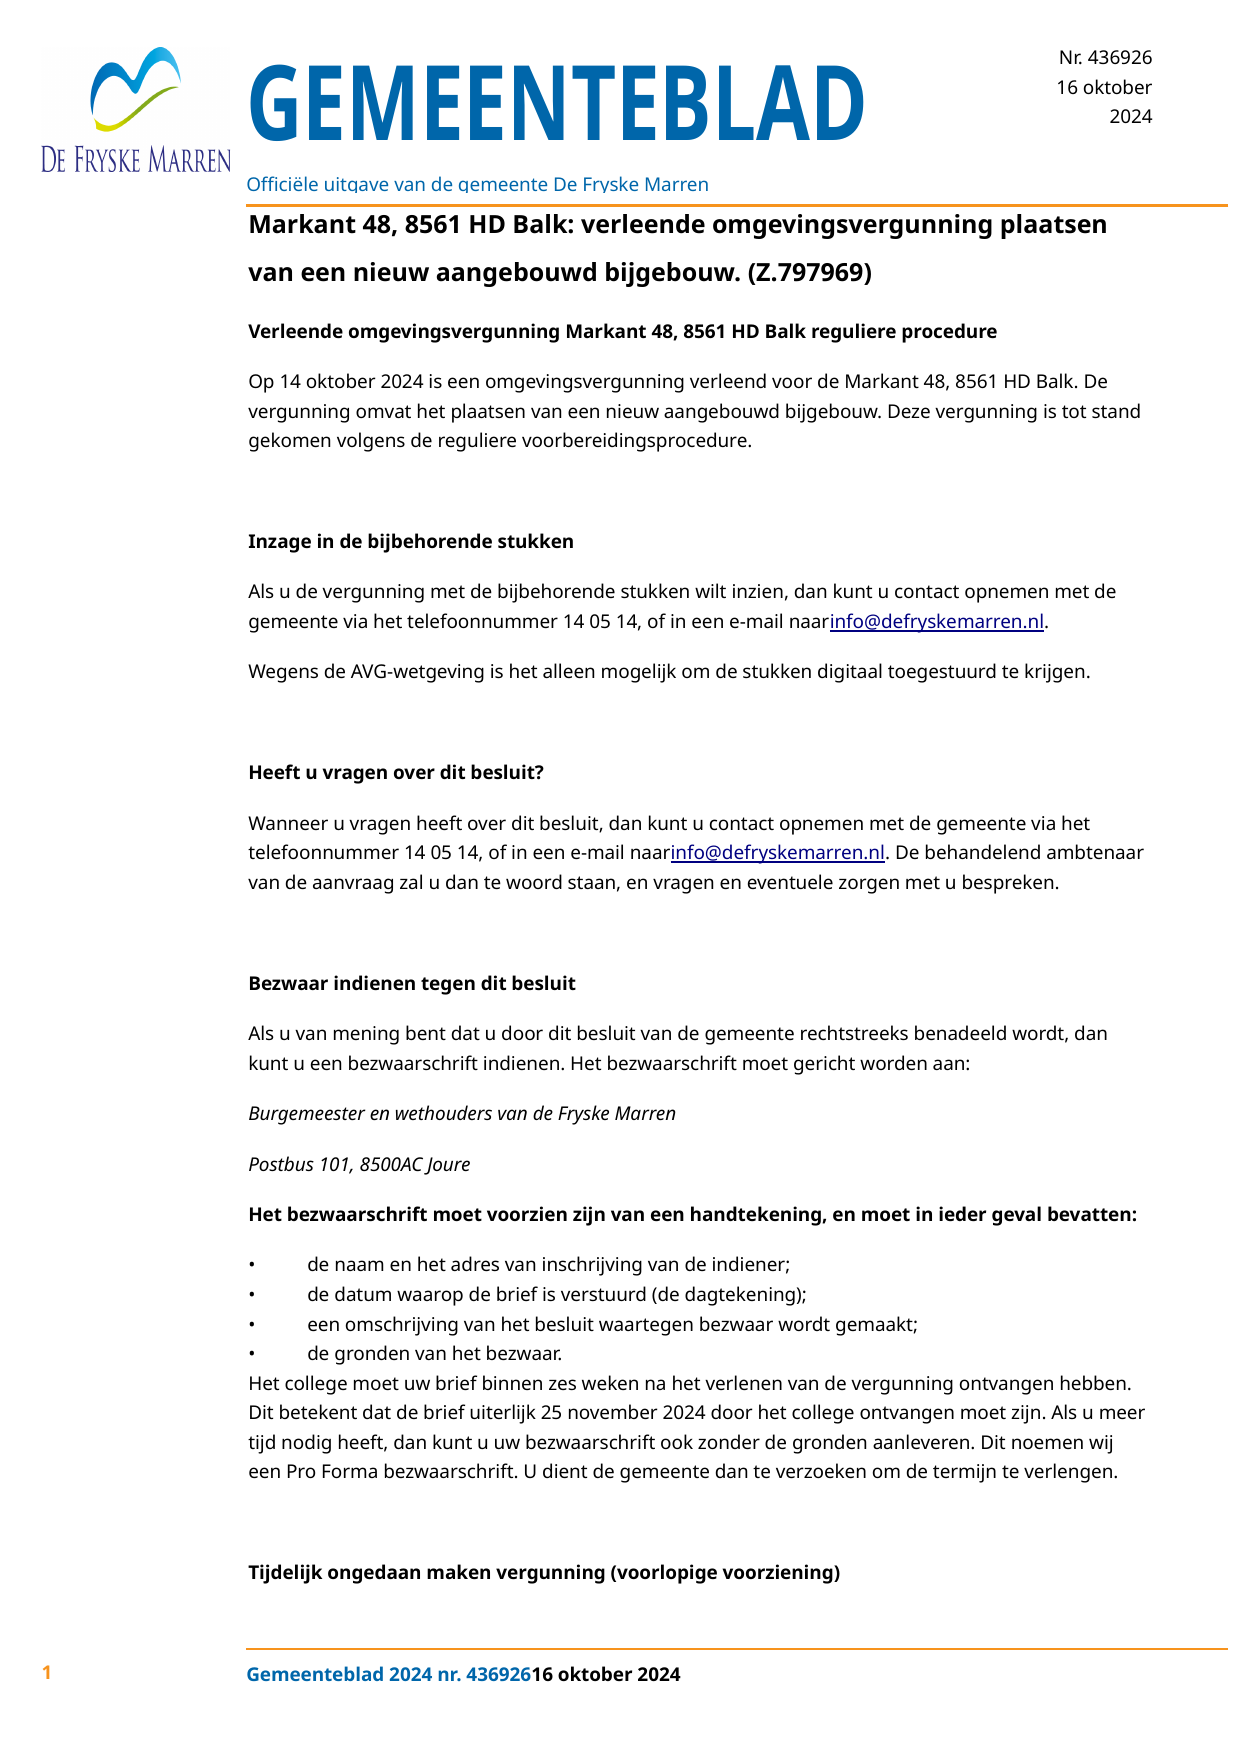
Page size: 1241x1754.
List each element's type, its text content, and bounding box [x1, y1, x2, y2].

text Als u van mening bent dat u door dit besluit van de gemeente rechtstreeks benadeeld wordt, dan kunt u een bezwaarschrift indienen. Het bezwaarschrift moet gericht worden aan: [248, 1020, 1152, 1076]
list een omschrijving van het besluit waartegen bezwaar wordt gemaakt; [248, 1311, 1152, 1337]
text Bezwaar indienen tegen dit besluit [248, 970, 1152, 996]
text Wegens de AVG-wetgeving is het alleen mogelijk om de stukken digitaal toegestuurd te krijgen. [248, 659, 1152, 684]
text Wanneer u vragen heeft over dit besluit, dan kunt u contact opnemen met de gemeente via het telefoonnummer 14 05 14, of in een e-mail naarinfo@defryskemarren.nl. De behandelend ambtenaar van de aanvraag zal u dan te woord staan, en vragen en eventuele zorgen met u bespreken. [248, 810, 1152, 895]
text Burgemeester en wethouders van de Fryske Marren [248, 1100, 1152, 1126]
text Postbus 101, 8500AC Joure [248, 1151, 1152, 1177]
text Op 14 oktober 2024 is een omgevingsvergunning verleend voor de Markant 48, 8561 HD Balk. De vergunning omvat het plaatsen van een nieuw aangebouwd bijgebouw. Deze vergunning is tot stand gekomen volgens de reguliere voorbereidingsprocedure. [248, 368, 1152, 453]
text Als u de vergunning met de bijbehorende stukken wilt inzien, dan kunt u contact opnemen met de gemeente via het telefoonnummer 14 05 14, of in een e-mail naarinfo@defryskemarren.nl. [248, 579, 1152, 634]
picture [41, 47, 231, 172]
text Tijdelijk ongedaan maken vergunning (voorlopige voorziening) [248, 1559, 1152, 1585]
text Het bezwaarschrift moet voorzien zijn van een handtekening, en moet in ieder geval bevatten: [248, 1201, 1152, 1227]
text Markant 48, 8561 HD Balk: verleende omgevingsvergunning plaatsen van een nieuw aangebouwd bijgebouw. (Z.797969) [248, 207, 1152, 288]
list de datum waarop de brief is verstuurd (de dagtekening); [248, 1281, 1152, 1307]
text Verleende omgevingsvergunning Markant 48, 8561 HD Balk reguliere procedure [248, 318, 1152, 344]
list de naam en het adres van inschrijving van de indiener; [248, 1252, 1152, 1277]
text Heeft u vragen over dit besluit? [248, 759, 1152, 785]
text Inzage in de bijbehorende stukken [248, 528, 1152, 554]
text Het college moet uw brief binnen zes weken na het verlenen van de vergunning ontvangen hebben. Dit betekent dat de brief uiterlijk 25 november 2024 door het college ontvangen moet zijn. Als u meer tijd nodig heeft, dan kunt u uw bezwaarschrift ook zonder de gronden aanleveren. Dit noemen wij een Pro Forma bezwaarschrift. U dient de gemeente dan te verzoeken om de termijn te verlengen. [248, 1370, 1152, 1484]
list de gronden van het bezwaar. [248, 1340, 1152, 1366]
